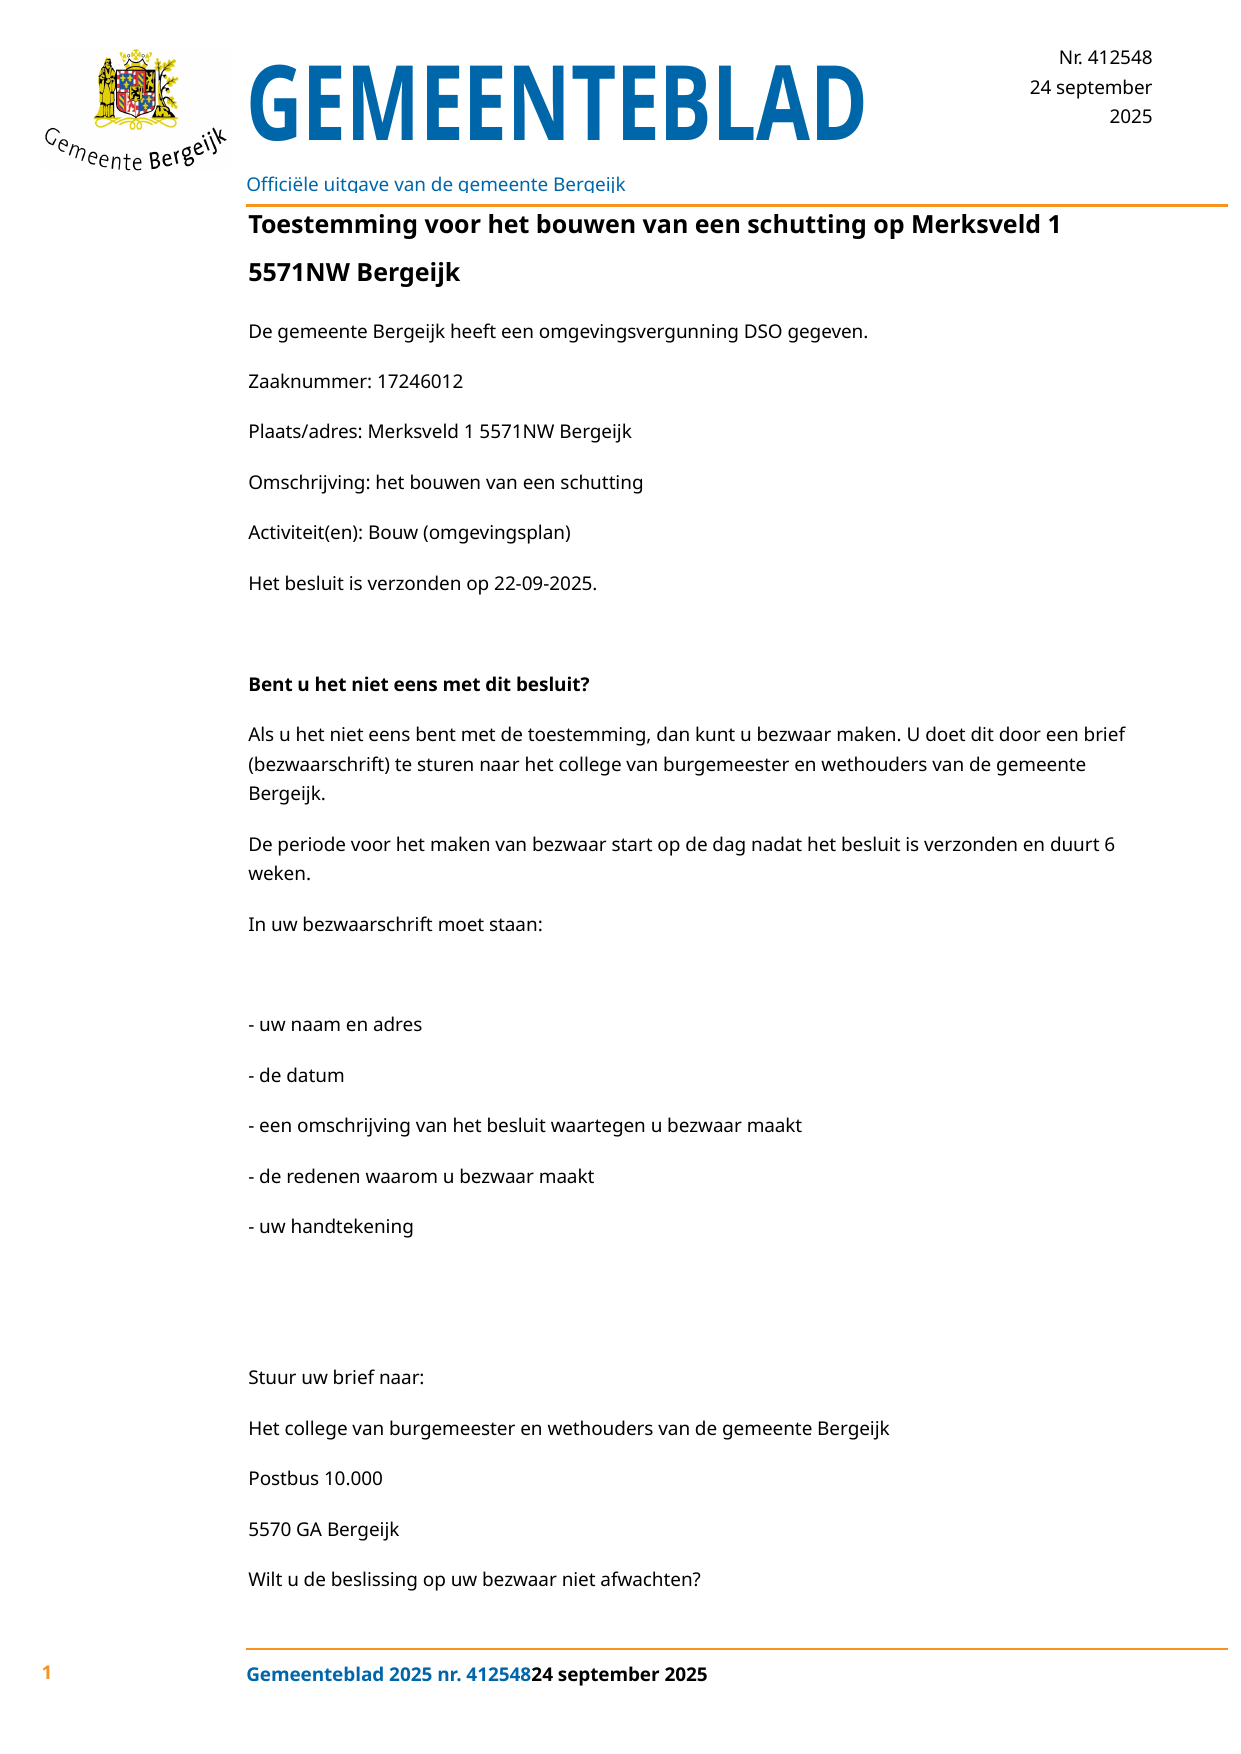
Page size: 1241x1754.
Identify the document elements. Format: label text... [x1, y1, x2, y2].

text Postbus 10.000 [248, 1465, 1152, 1491]
picture [41, 47, 231, 172]
text Stuur uw brief naar: [248, 1364, 1152, 1390]
text Activiteit(en): Bouw (omgevingsplan) [248, 519, 1152, 545]
text Het college van burgemeester en wethouders van de gemeente Bergeijk [248, 1415, 1152, 1441]
text - de datum [248, 1062, 1152, 1088]
text - een omschrijving van het besluit waartegen u bezwaar maakt [248, 1112, 1152, 1138]
text De gemeente Bergeijk heeft een omgevingsvergunning DSO gegeven. [248, 318, 1152, 344]
text - de redenen waarom u bezwaar maakt [248, 1163, 1152, 1189]
text - uw naam en adres [248, 1012, 1152, 1037]
text 5570 GA Bergeijk [248, 1516, 1152, 1542]
text Het besluit is verzonden op 22-09-2025. [248, 570, 1152, 596]
text In uw bezwaarschrift moet staan: [248, 911, 1152, 937]
text Bent u het niet eens met dit besluit? [248, 671, 1152, 697]
text Toestemming voor het bouwen van een schutting op Merksveld 1 5571NW Bergeijk [248, 207, 1152, 288]
text - uw handtekening [248, 1213, 1152, 1239]
text De periode voor het maken van bezwaar start op de dag nadat het besluit is verzonden en duurt 6 weken. [248, 831, 1152, 886]
text Als u het niet eens bent met de toestemming, dan kunt u bezwaar maken. U doet dit door een brief (bezwaarschrift) te sturen naar het college van burgemeester en wethouders van de gemeente Bergeijk. [248, 721, 1152, 806]
text Omschrijving: het bouwen van een schutting [248, 469, 1152, 495]
text Wilt u de beslissing op uw bezwaar niet afwachten? [248, 1566, 1152, 1592]
text Zaaknummer: 17246012 [248, 368, 1152, 394]
text Plaats/adres: Merksveld 1 5571NW Bergeijk [248, 419, 1152, 444]
